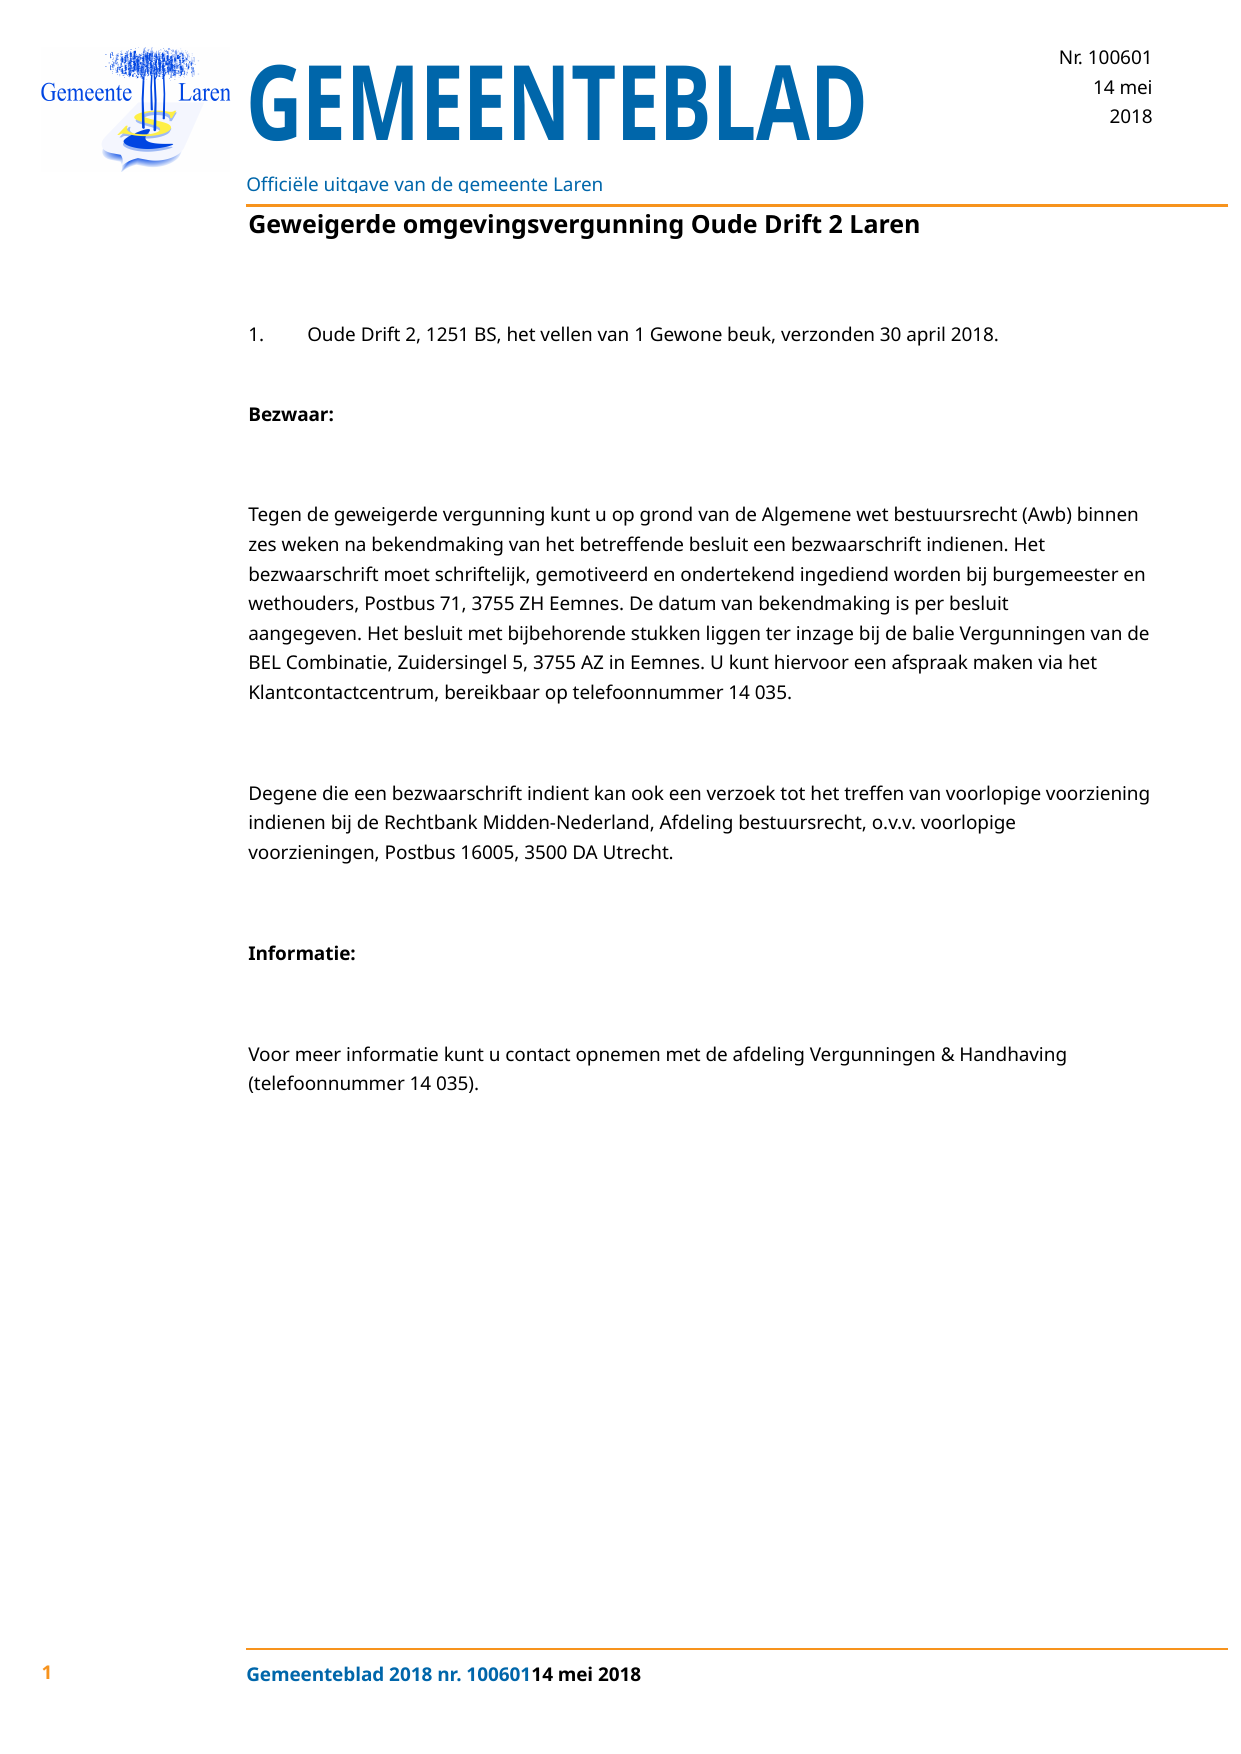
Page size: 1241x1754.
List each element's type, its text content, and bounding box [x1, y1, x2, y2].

text Voor meer informatie kunt u contact opnemen met de afdeling Vergunningen & Handhaving (telefoonnummer 14 035). [248, 1041, 1152, 1096]
list Oude Drift 2, 1251 BS, het vellen van 1 Gewone beuk, verzonden 30 april 2018. [248, 321, 1152, 346]
picture [41, 47, 231, 172]
text Tegen de geweigerde vergunning kunt u op grond van de Algemene wet bestuursrecht (Awb) binnen zes weken na bekendmaking van het betreffende besluit een bezwaarschrift indienen. Het bezwaarschrift moet schriftelijk, gemotiveerd en ondertekend ingediend worden bij burgemeester en wethouders, Postbus 71, 3755 ZH Eemnes. De datum van bekendmaking is per besluit aangegeven. Het besluit met bijbehorende stukken liggen ter inzage bij de balie Vergunningen van de BEL Combinatie, Zuidersingel 5, 3755 AZ in Eemnes. U kunt hiervoor een afspraak maken via het Klantcontactcentrum, bereikbaar op telefoonnummer 14 035. [248, 502, 1152, 705]
text Bezwaar: [248, 401, 1152, 426]
text Informatie: [248, 940, 1152, 966]
text Geweigerde omgevingsvergunning Oude Drift 2 Laren [248, 207, 1152, 241]
text Degene die een bezwaarschrift indient kan ook een verzoek tot het treffen van voorlopige voorziening indienen bij de Rechtbank Midden-Nederland, Afdeling bestuursrecht, o.v.v. voorlopige voorzieningen, Postbus 16005, 3500 DA Utrecht. [248, 780, 1152, 865]
